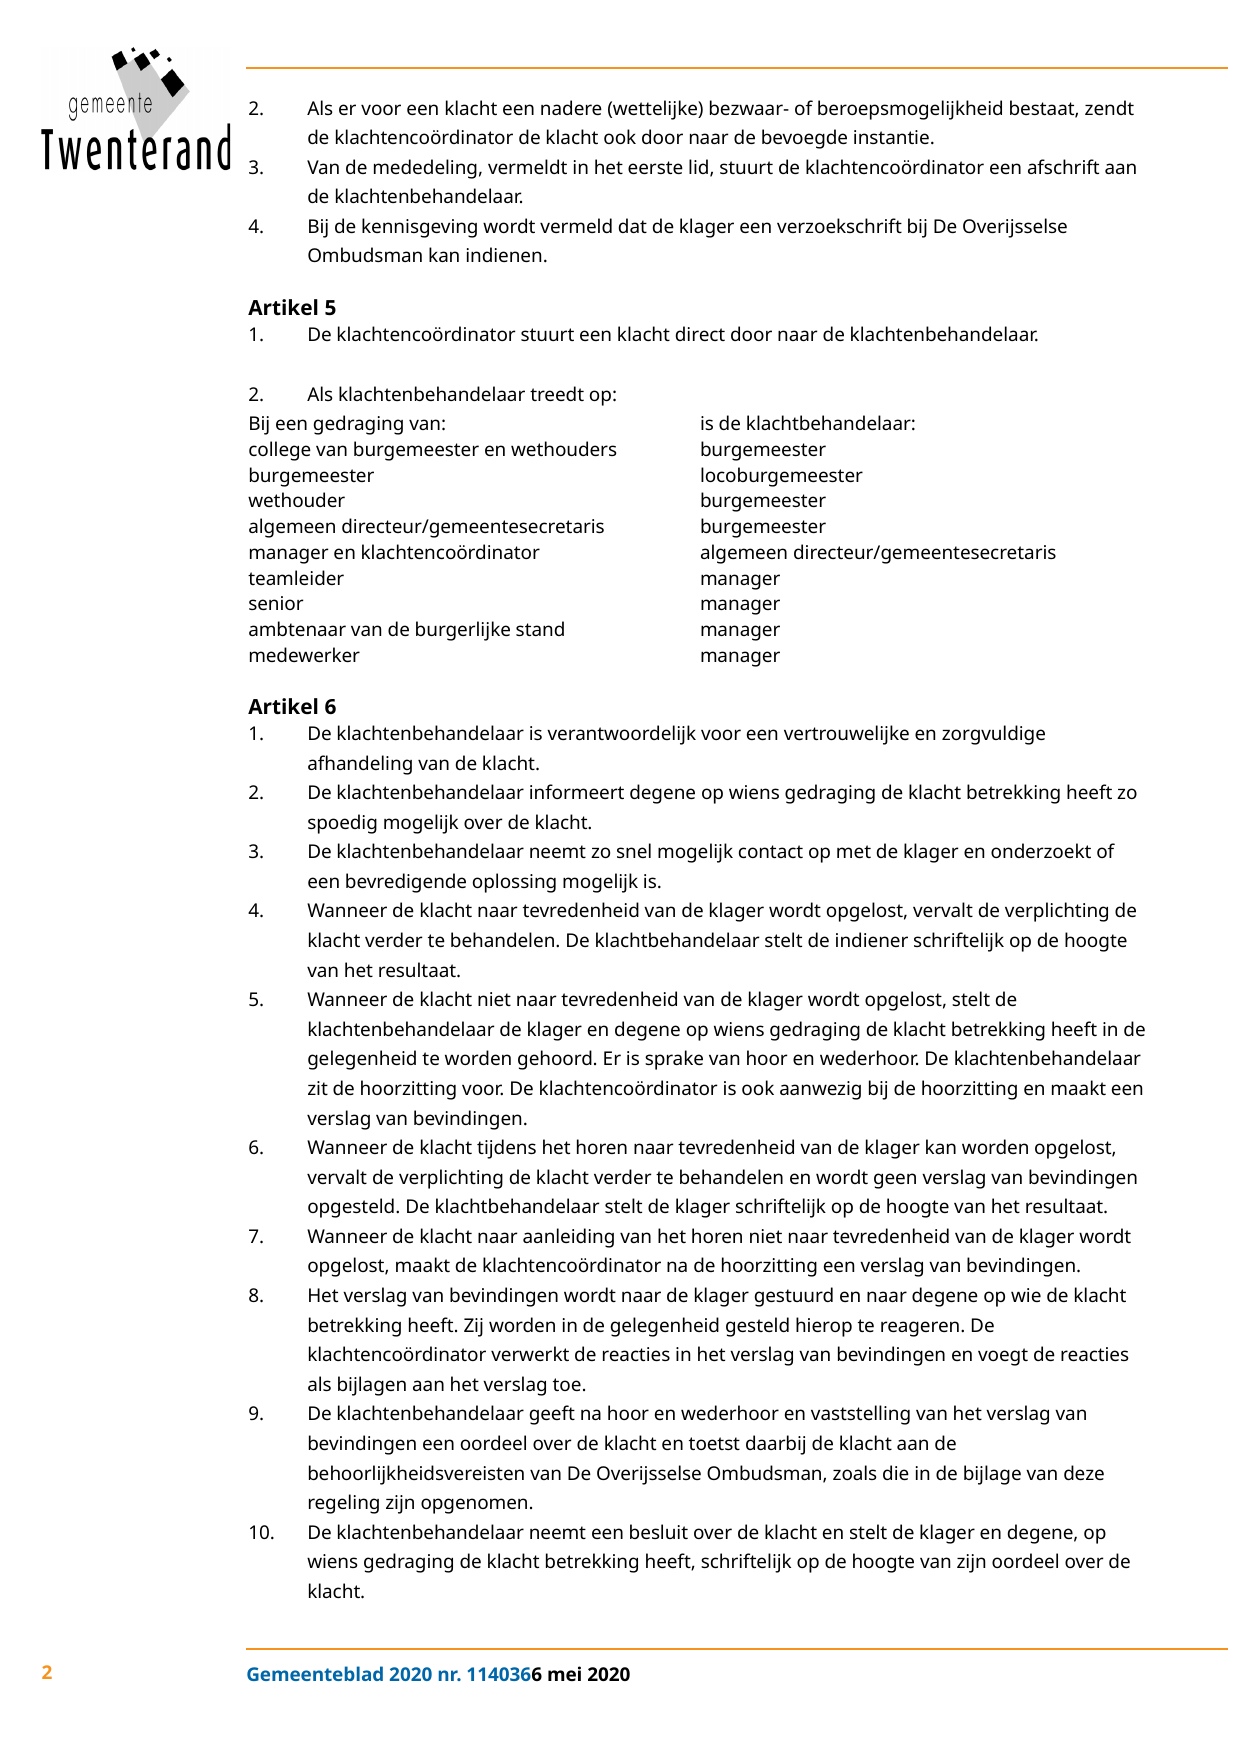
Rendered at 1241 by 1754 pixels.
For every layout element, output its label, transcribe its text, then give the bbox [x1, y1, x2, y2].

list De klachtenbehandelaar geeft na hoor en wederhoor en vaststelling van het verslag van bevindingen een oordeel over de klacht en toetst daarbij de klacht aan de behoorlijkheidsvereisten van De Overijsselse Ombudsman, zoals die in de bijlage van deze regeling zijn opgenomen. [248, 1401, 1152, 1515]
table_header Bij een gedraging van: [248, 410, 700, 436]
list Als klachtenbehandelaar treedt op: [248, 381, 1152, 406]
list Wanneer de klacht niet naar tevredenheid van de klager wordt opgelost, stelt de klachtenbehandelaar de klager en degene op wiens gedraging de klacht betrekking heeft in de gelegenheid te worden gehoord. Er is sprake van hoor en wederhoor. De klachtenbehandelaar zit de hoorzitting voor. De klachtencoördinator is ook aanwezig bij de hoorzitting en maakt een verslag van bevindingen. [248, 986, 1152, 1131]
table_cell medewerker [248, 642, 700, 668]
table_cell algemeen directeur/gemeentesecretaris [700, 539, 1152, 565]
list De klachtencoördinator stuurt een klacht direct door naar de klachtenbehandelaar. [248, 322, 1152, 347]
text Artikel 6 [248, 692, 1152, 720]
table_cell burgemeester [700, 488, 1152, 513]
table_cell algemeen directeur/gemeentesecretaris [248, 513, 700, 539]
list De klachtenbehandelaar neemt een besluit over de klacht en stelt de klager en degene, op wiens gedraging de klacht betrekking heeft, schriftelijk op de hoogte van zijn oordeel over de klacht. [248, 1519, 1152, 1604]
table_cell manager [700, 565, 1152, 591]
list De klachtenbehandelaar informeert degene op wiens gedraging de klacht betrekking heeft zo spoedig mogelijk over de klacht. [248, 779, 1152, 835]
table_header is de klachtbehandelaar: [700, 410, 1152, 436]
list Wanneer de klacht naar aanleiding van het horen niet naar tevredenheid van de klager wordt opgelost, maakt de klachtencoördinator na de hoorzitting een verslag van bevindingen. [248, 1223, 1152, 1278]
list Van de mededeling, vermeldt in het eerste lid, stuurt de klachtencoördinator een afschrift aan de klachtenbehandelaar. [248, 154, 1152, 209]
list Bij de kennisgeving wordt vermeld dat de klager een verzoekschrift bij De Overijsselse Ombudsman kan indienen. [248, 213, 1152, 268]
text Artikel 5 [248, 293, 1152, 322]
table_cell college van burgemeester en wethouders [248, 436, 700, 462]
table_cell burgemeester [248, 462, 700, 488]
table_cell wethouder [248, 488, 700, 513]
list Als er voor een klacht een nadere (wettelijke) bezwaar- of beroepsmogelijkheid bestaat, zendt de klachtencoördinator de klacht ook door naar de bevoegde instantie. [248, 95, 1152, 150]
table_cell senior [248, 591, 700, 616]
table_cell manager en klachtencoördinator [248, 539, 700, 565]
table_cell teamleider [248, 565, 700, 591]
list De klachtenbehandelaar is verantwoordelijk voor een vertrouwelijke en zorgvuldige afhandeling van de klacht. [248, 720, 1152, 776]
table_cell ambtenaar van de burgerlijke stand [248, 616, 700, 642]
picture [41, 47, 231, 172]
list De klachtenbehandelaar neemt zo snel mogelijk contact op met de klager en onderzoekt of een bevredigende oplossing mogelijk is. [248, 838, 1152, 894]
list Het verslag van bevindingen wordt naar de klager gestuurd en naar degene op wie de klacht betrekking heeft. Zij worden in de gelegenheid gesteld hierop te reageren. De klachtencoördinator verwerkt de reacties in het verslag van bevindingen en voegt de reacties als bijlagen aan het verslag toe. [248, 1282, 1152, 1397]
table_cell burgemeester [700, 436, 1152, 462]
table_cell manager [700, 591, 1152, 616]
table_cell manager [700, 616, 1152, 642]
list Wanneer de klacht tijdens het horen naar tevredenheid van de klager kan worden opgelost, vervalt de verplichting de klacht verder te behandelen en wordt geen verslag van bevindingen opgesteld. De klachtbehandelaar stelt de klager schriftelijk op de hoogte van het resultaat. [248, 1134, 1152, 1219]
list Wanneer de klacht naar tevredenheid van de klager wordt opgelost, vervalt de verplichting de klacht verder te behandelen. De klachtbehandelaar stelt de indiener schriftelijk op de hoogte van het resultaat. [248, 898, 1152, 983]
table_cell locoburgemeester [700, 462, 1152, 488]
table_cell manager [700, 642, 1152, 668]
table_cell burgemeester [700, 513, 1152, 539]
